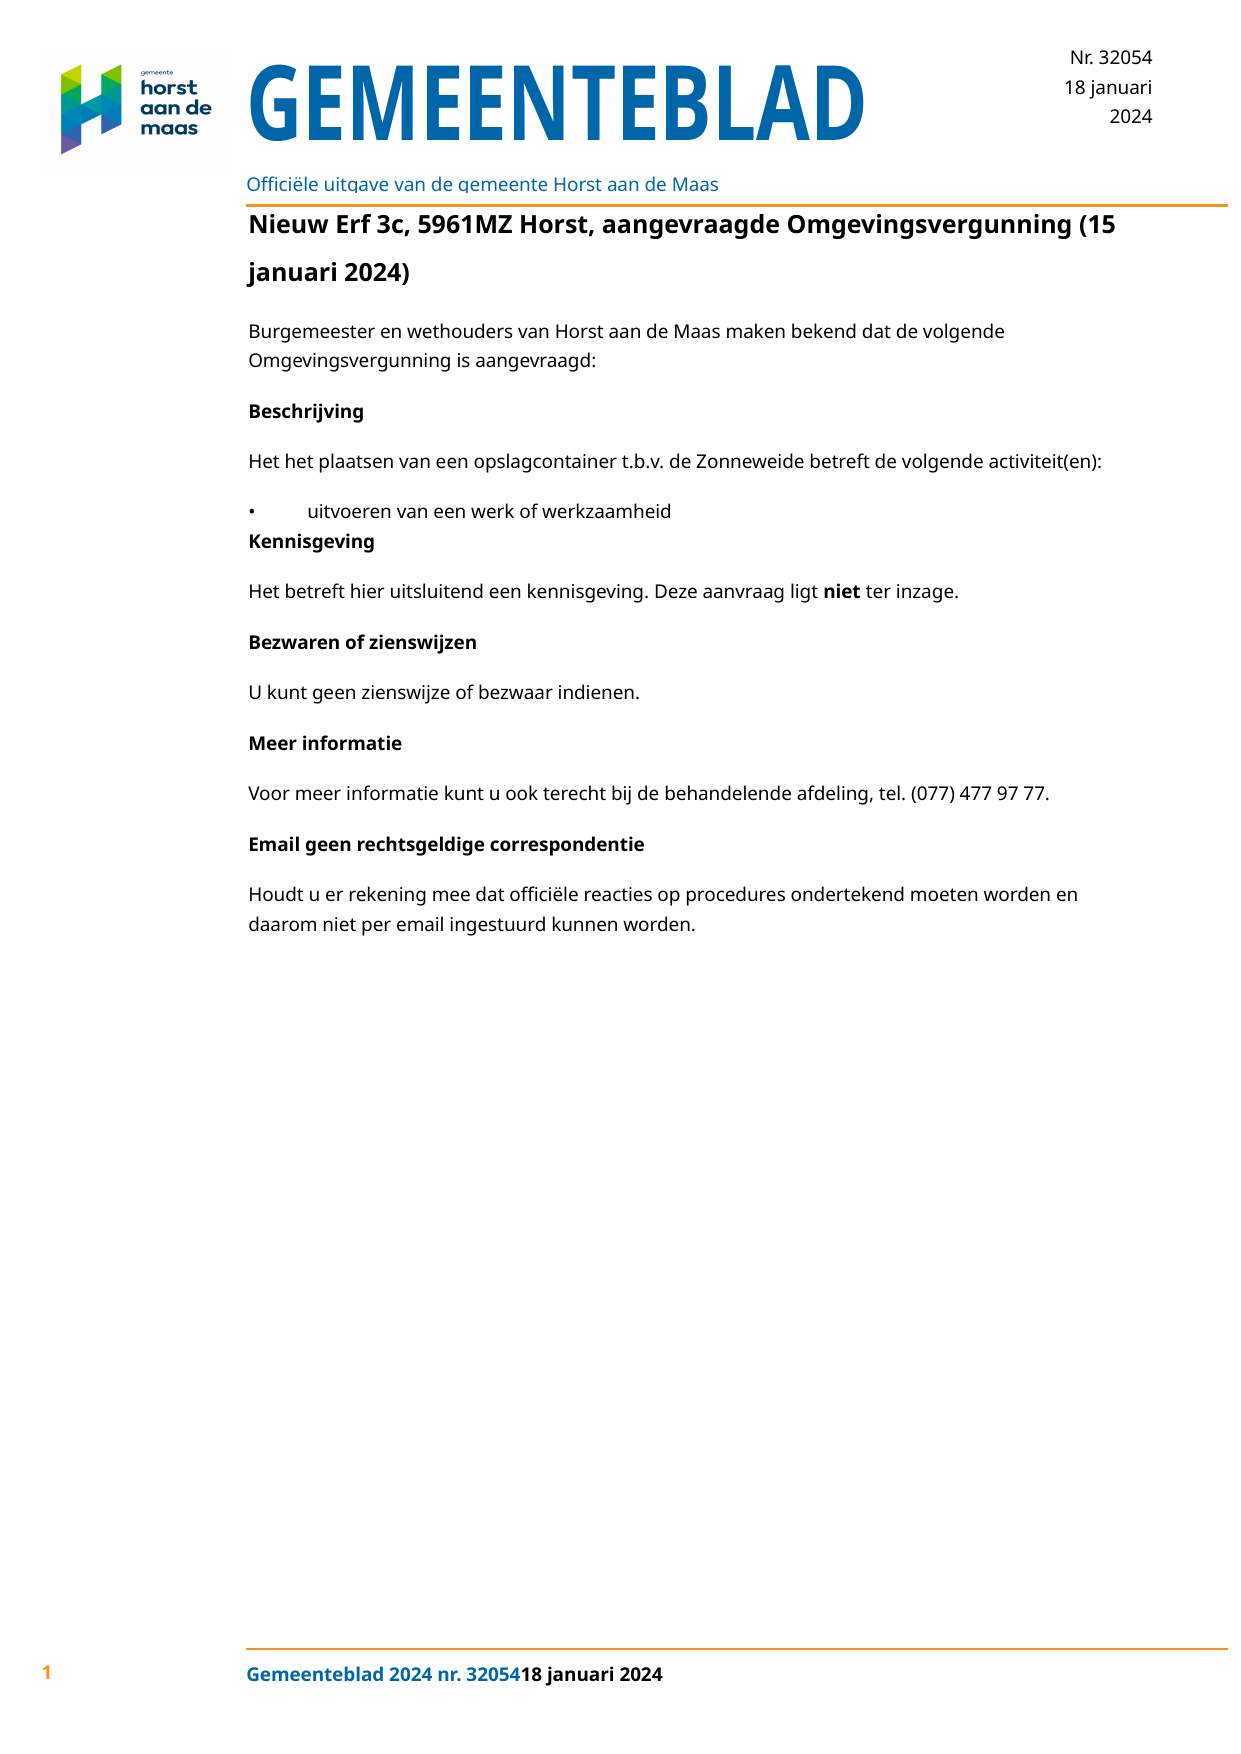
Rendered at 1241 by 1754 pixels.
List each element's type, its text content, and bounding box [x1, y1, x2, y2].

text Het betreft hier uitsluitend een kennisgeving. Deze aanvraag ligt niet ter inzage. [248, 579, 1152, 604]
text Bezwaren of zienswijzen [248, 629, 1152, 655]
text Meer informatie [248, 730, 1152, 756]
text Het het plaatsen van een opslagcontainer t.b.v. de Zonneweide betreft de volgende activiteit(en): [248, 448, 1152, 474]
text Burgemeester en wethouders van Horst aan de Maas maken bekend dat de volgende Omgevingsvergunning is aangevraagd: [248, 318, 1152, 373]
text Voor meer informatie kunt u ook terecht bij de behandelende afdeling, tel. (077) 477 97 77. [248, 780, 1152, 806]
list uitvoeren van een werk of werkzaamheid [248, 499, 1152, 524]
text Beschrijving [248, 398, 1152, 424]
text Email geen rechtsgeldige correspondentie [248, 831, 1152, 857]
picture [41, 47, 231, 172]
text U kunt geen zienswijze of bezwaar indienen. [248, 679, 1152, 705]
text Houdt u er rekening mee dat officiële reacties op procedures ondertekend moeten worden en daarom niet per email ingestuurd kunnen worden. [248, 881, 1152, 937]
text Kennisgeving [248, 528, 1152, 554]
text Nieuw Erf 3c, 5961MZ Horst, aangevraagde Omgevingsvergunning (15 januari 2024) [248, 207, 1152, 288]
